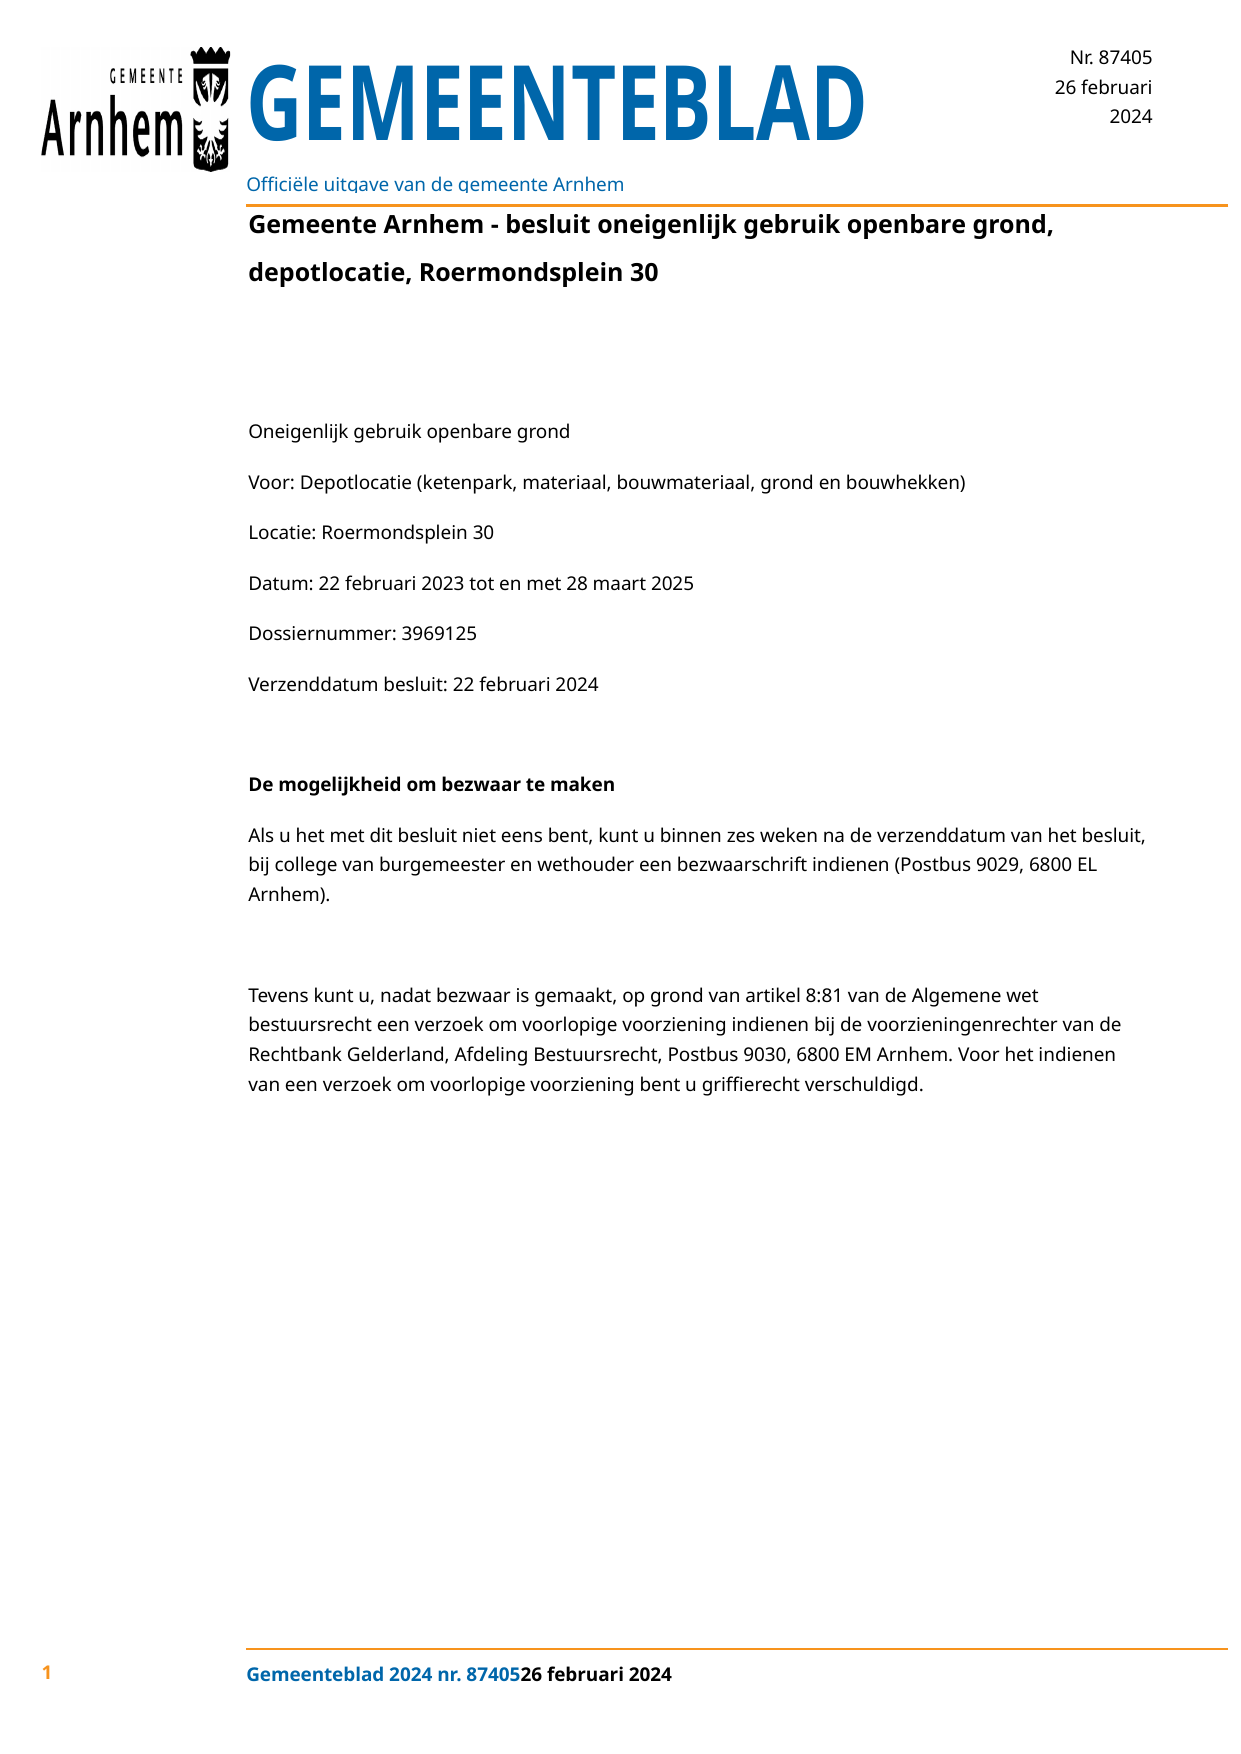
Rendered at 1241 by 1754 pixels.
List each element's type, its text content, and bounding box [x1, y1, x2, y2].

text De mogelijkheid om bezwaar te maken [248, 772, 1152, 797]
text Tevens kunt u, nadat bezwaar is gemaakt, op grond van artikel 8:81 van de Algemene wet bestuursrecht een verzoek om voorlopige voorziening indienen bij de voorzieningenrechter van de Rechtbank Gelderland, Afdeling Bestuursrecht, Postbus 9030, 6800 EM Arnhem. Voor het indienen van een verzoek om voorlopige voorziening bent u griffierecht verschuldigd. [248, 982, 1152, 1097]
text Locatie: Roermondsplein 30 [248, 519, 1152, 545]
text Als u het met dit besluit niet eens bent, kunt u binnen zes weken na de verzenddatum van het besluit, bij college van burgemeester en wethouder een bezwaarschrift indienen (Postbus 9029, 6800 EL Arnhem). [248, 822, 1152, 907]
text Dossiernummer: 3969125 [248, 620, 1152, 646]
text Gemeente Arnhem - besluit oneigenlijk gebruik openbare grond, depotlocatie, Roermondsplein 30 [248, 207, 1152, 288]
text Verzenddatum besluit: 22 februari 2024 [248, 671, 1152, 697]
text Oneigenlijk gebruik openbare grond [248, 419, 1152, 444]
text Voor: Depotlocatie (ketenpark, materiaal, bouwmateriaal, grond en bouwhekken) [248, 469, 1152, 495]
text Datum: 22 februari 2023 tot en met 28 maart 2025 [248, 570, 1152, 596]
picture [41, 47, 231, 172]
